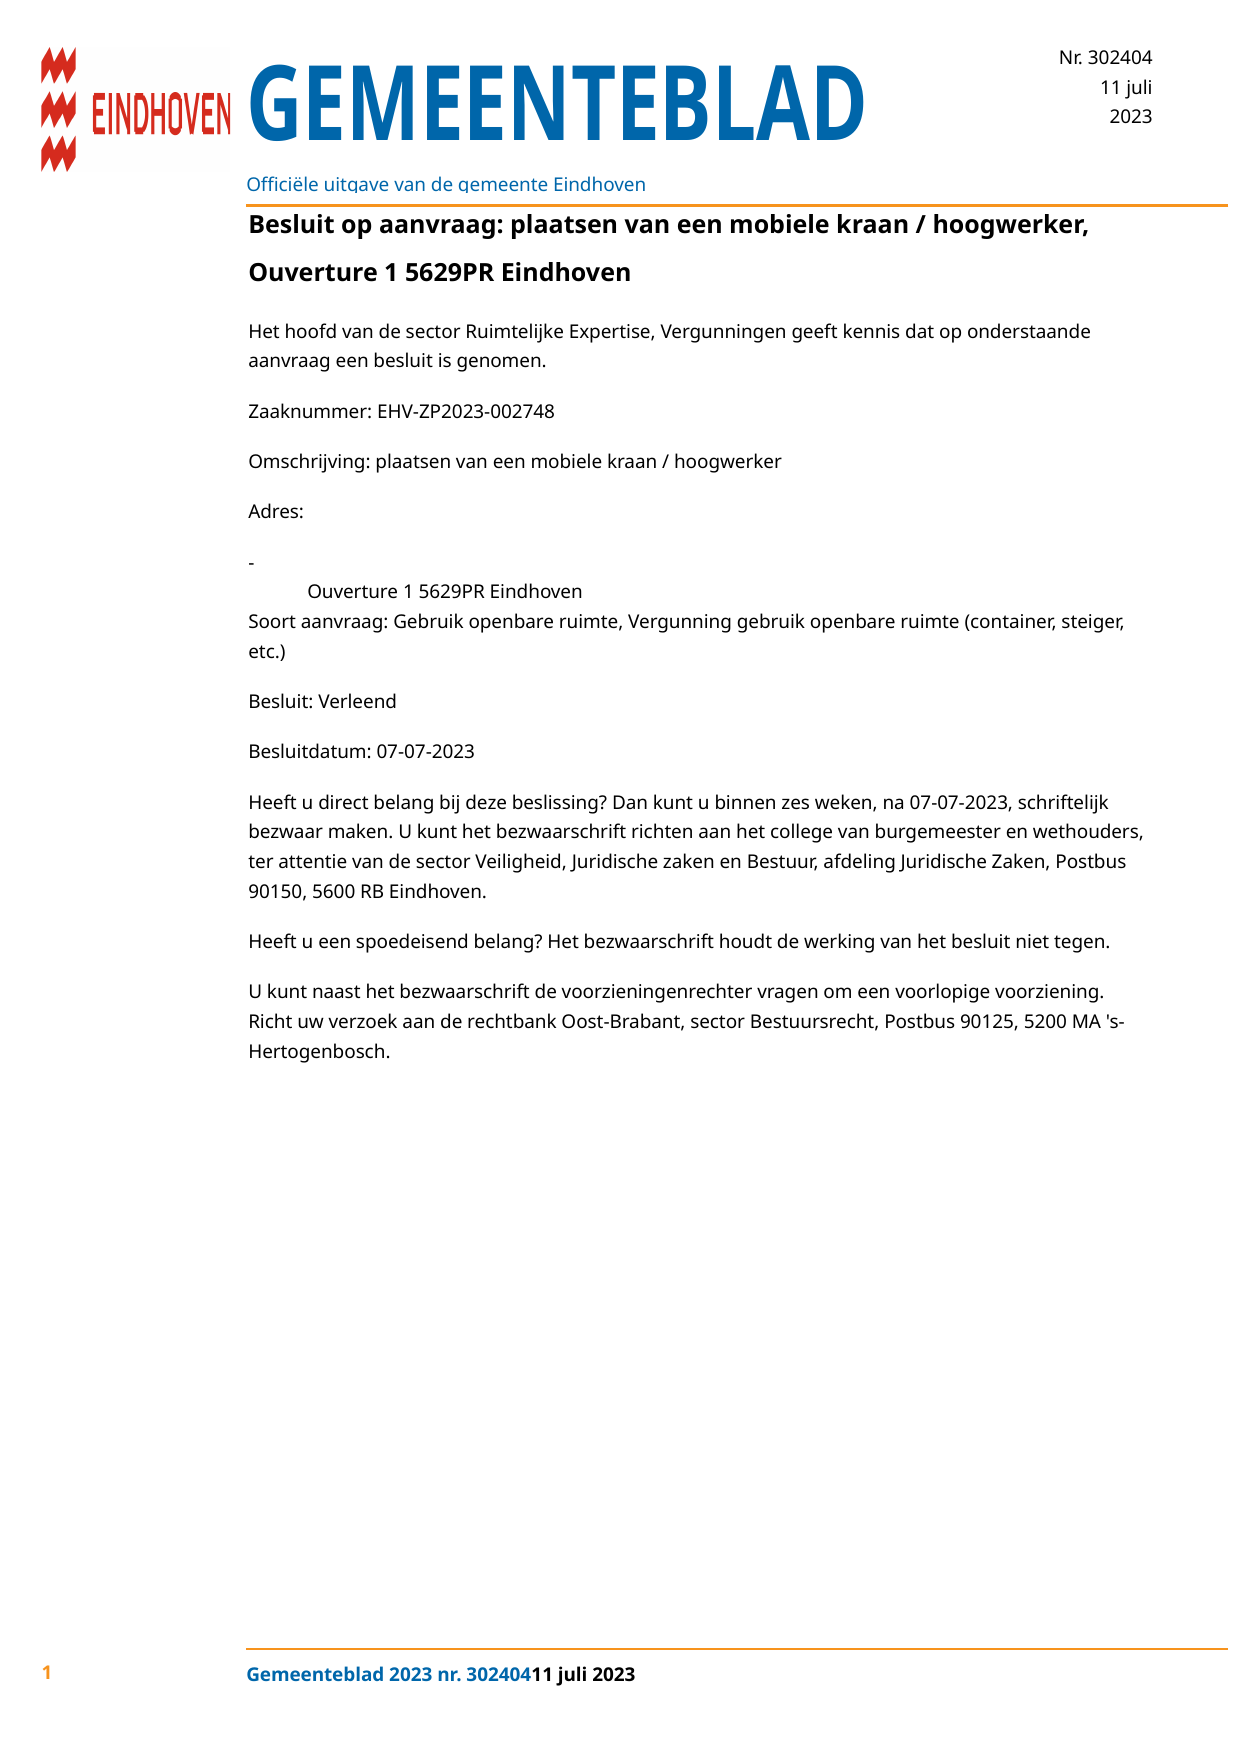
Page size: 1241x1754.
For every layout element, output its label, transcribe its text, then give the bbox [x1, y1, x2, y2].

list Ouverture 1 5629PR Eindhoven [248, 579, 1152, 604]
text Zaaknummer: EHV-ZP2023-002748 [248, 398, 1152, 424]
text Besluit op aanvraag: plaatsen van een mobiele kraan / hoogwerker, Ouverture 1 5629PR Eindhoven [248, 207, 1152, 288]
text Besluitdatum: 07-07-2023 [248, 739, 1152, 764]
text Soort aanvraag: Gebruik openbare ruimte, Vergunning gebruik openbare ruimte (container, steiger, etc.) [248, 608, 1152, 664]
picture [41, 47, 231, 172]
text Omschrijving: plaatsen van een mobiele kraan / hoogwerker [248, 448, 1152, 474]
text Adres: [248, 499, 1152, 524]
text Besluit: Verleend [248, 688, 1152, 714]
text Heeft u een spoedeisend belang? Het bezwaarschrift houdt de werking van het besluit niet tegen. [248, 928, 1152, 954]
text Heeft u direct belang bij deze beslissing? Dan kunt u binnen zes weken, na 07-07-2023, schriftelijk bezwaar maken. U kunt het bezwaarschrift richten aan het college van burgemeester en wethouders, ter attentie van de sector Veiligheid, Juridische zaken en Bestuur, afdeling Juridische Zaken, Postbus 90150, 5600 RB Eindhoven. [248, 789, 1152, 904]
text U kunt naast het bezwaarschrift de voorzieningenrechter vragen om een voorlopige voorziening. Richt uw verzoek aan de rechtbank Oost-Brabant, sector Bestuursrecht, Postbus 90125, 5200 MA 's-Hertogenbosch. [248, 979, 1152, 1064]
text Het hoofd van de sector Ruimtelijke Expertise, Vergunningen geeft kennis dat op onderstaande aanvraag een besluit is genomen. [248, 318, 1152, 373]
